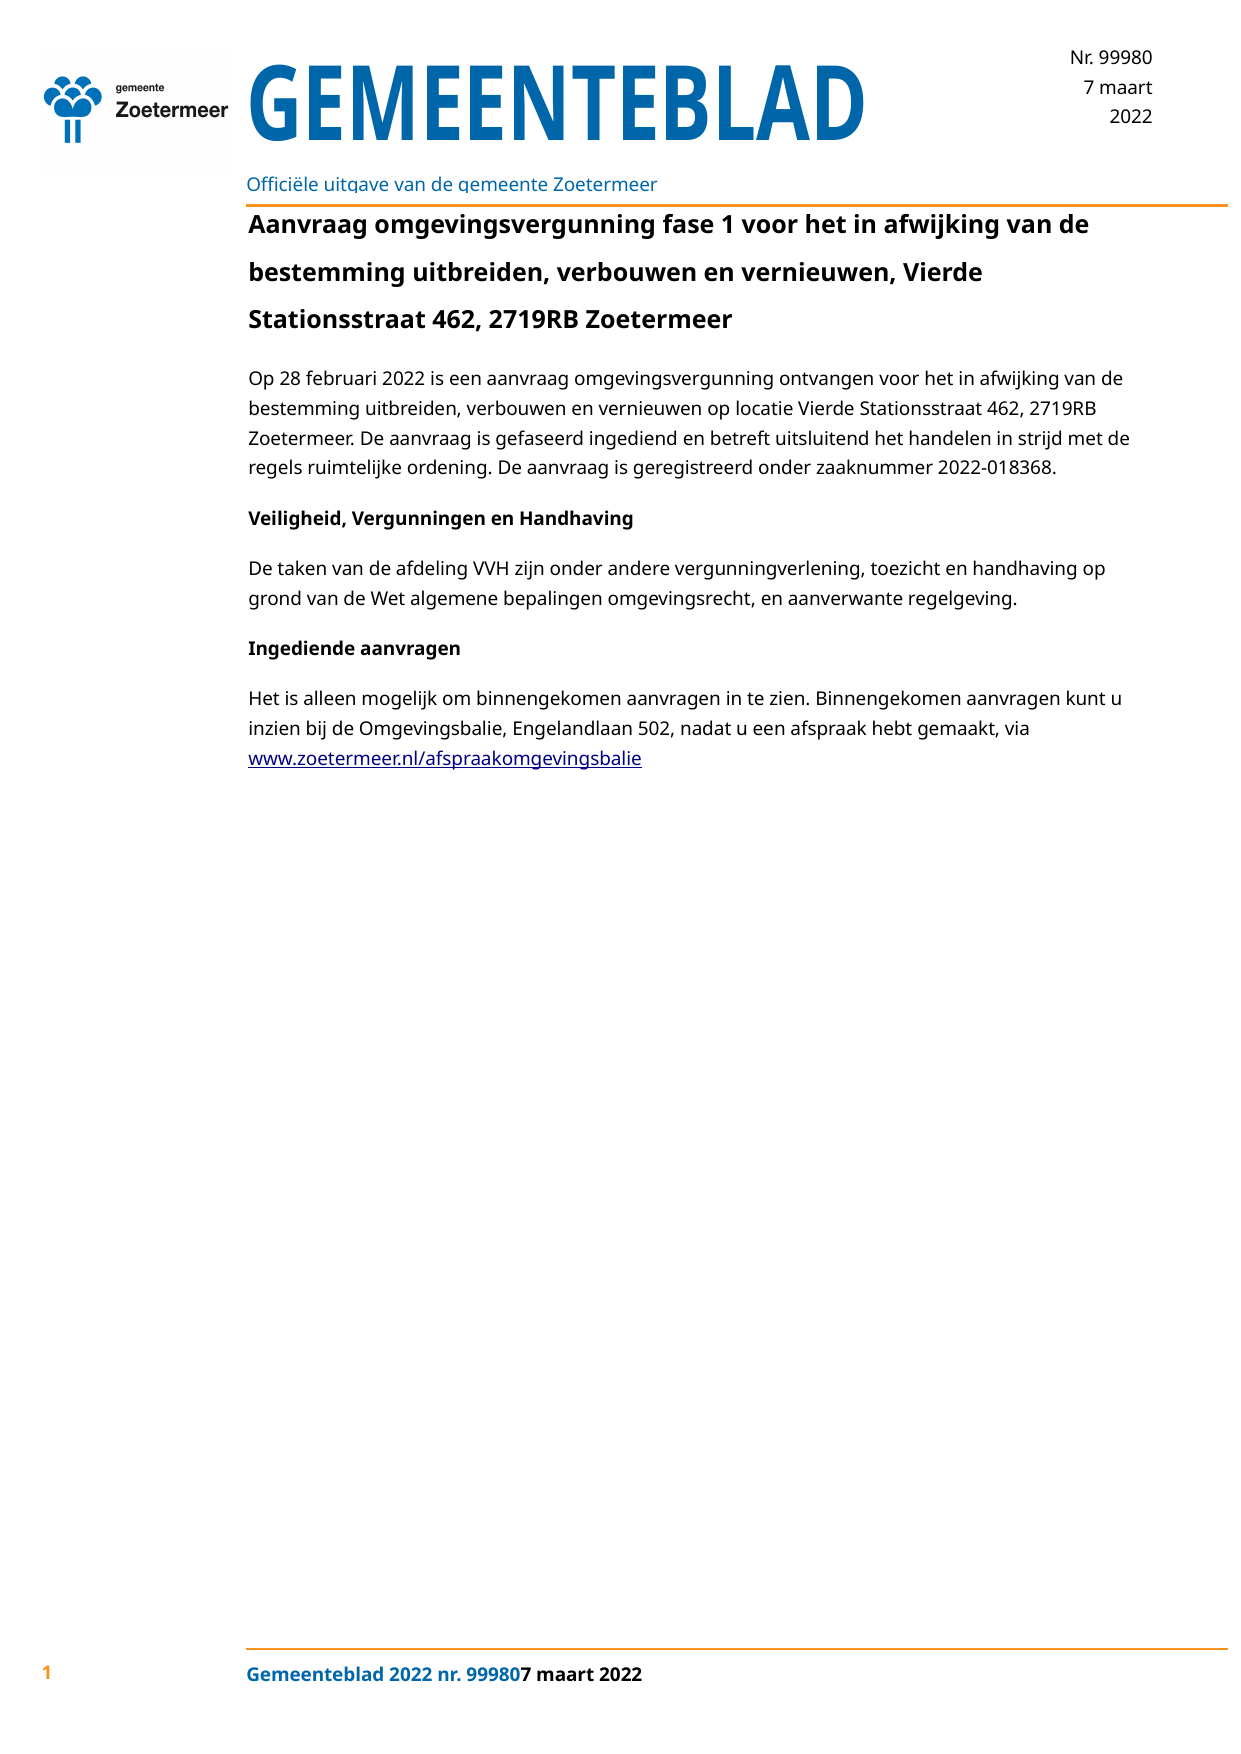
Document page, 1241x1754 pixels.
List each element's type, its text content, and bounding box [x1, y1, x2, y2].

picture [41, 47, 231, 172]
text Aanvraag omgevingsvergunning fase 1 voor het in afwijking van de bestemming uitbreiden, verbouwen en vernieuwen, Vierde Stationsstraat 462, 2719RB Zoetermeer [248, 207, 1152, 336]
text Op 28 februari 2022 is een aanvraag omgevingsvergunning ontvangen voor het in afwijking van de bestemming uitbreiden, verbouwen en vernieuwen op locatie Vierde Stationsstraat 462, 2719RB Zoetermeer. De aanvraag is gefaseerd ingediend en betreft uitsluitend het handelen in strijd met de regels ruimtelijke ordening. De aanvraag is geregistreerd onder zaaknummer 2022-018368. [248, 366, 1152, 480]
text Het is alleen mogelijk om binnengekomen aanvragen in te zien. Binnengekomen aanvragen kunt u inzien bij de Omgevingsbalie, Engelandlaan 502, nadat u een afspraak hebt gemaakt, via www.zoetermeer.nl/afspraakomgevingsbalie [248, 686, 1152, 770]
text De taken van de afdeling VVH zijn onder andere vergunningverlening, toezicht en handhaving op grond van de Wet algemene bepalingen omgevingsrecht, en aanverwante regelgeving. [248, 555, 1152, 610]
text Veiligheid, Vergunningen en Handhaving [248, 505, 1152, 530]
text Ingediende aanvragen [248, 635, 1152, 661]
